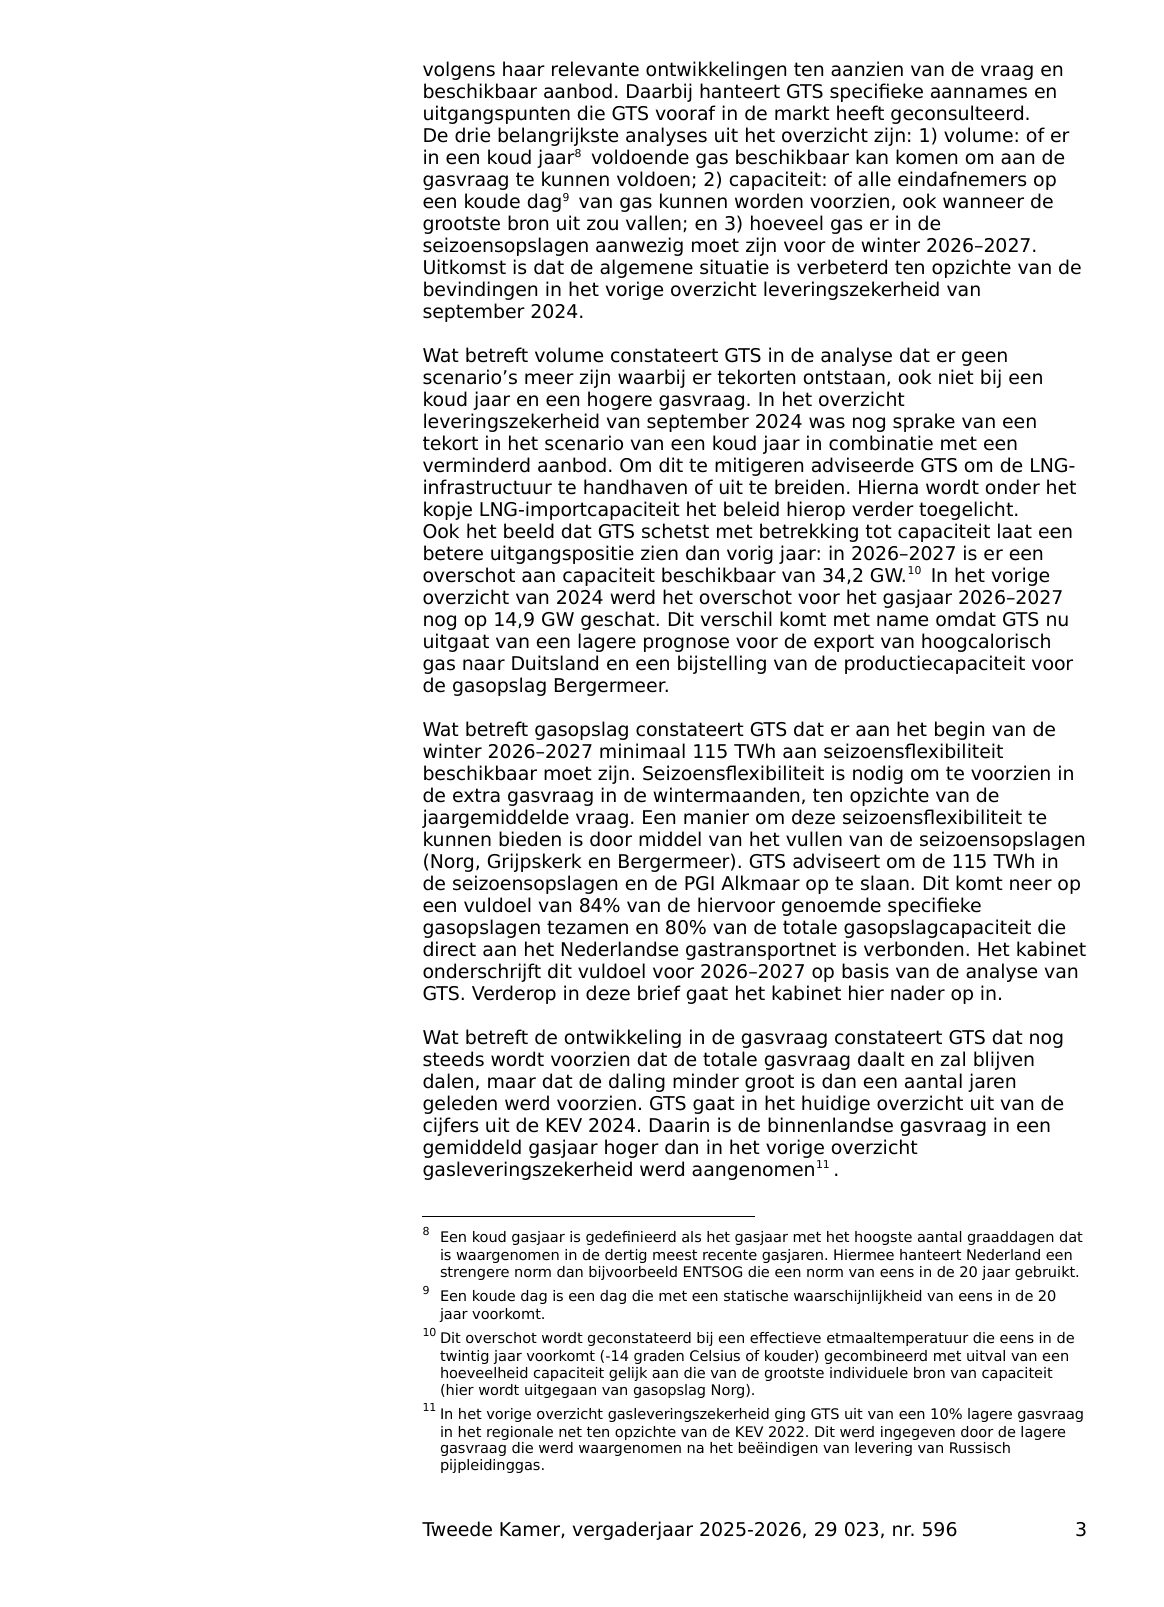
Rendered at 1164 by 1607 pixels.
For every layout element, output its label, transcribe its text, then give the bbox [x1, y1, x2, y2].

text Een koude dag is een dag die met een statische waarschijnlijkheid van eens in de 20 jaar voorkomt. [422, 1284, 1087, 1323]
text De drie belangrijkste analyses uit het overzicht zijn: 1) volume: of er in een koud jaar voldoende gas beschikbaar kan komen om aan de gasvraag te kunnen voldoen; 2) capaciteit: of alle eindafnemers op een koude dag van gas kunnen worden voorzien, ook wanneer de grootste bron uit zou vallen; en 3) hoeveel gas er in de seizoensopslagen aanwezig moet zijn voor de winter 2026–2027. [422, 125, 1087, 257]
text volgens haar relevante ontwikkelingen ten aanzien van de vraag en beschikbaar aanbod. Daarbij hanteert GTS specifieke aannames en uitgangspunten die GTS vooraf in de markt heeft geconsulteerd. [422, 59, 1087, 125]
text Ook het beeld dat GTS schetst met betrekking tot capaciteit laat een betere uitgangspositie zien dan vorig jaar: in 2026–2027 is er een overschot aan capaciteit beschikbaar van 34,2 GW. In het vorige overzicht van 2024 werd het overschot voor het gasjaar 2026–2027 nog op 14,9 GW geschat. Dit verschil komt met name omdat GTS nu uitgaat van een lagere prognose voor de export van hoogcalorisch gas naar Duitsland en een bijstelling van de productiecapaciteit voor de gasopslag Bergermeer. [422, 521, 1087, 697]
text Uitkomst is dat de algemene situatie is verbeterd ten opzichte van de bevindingen in het vorige overzicht leveringszekerheid van september 2024. [422, 257, 1087, 323]
text Wat betreft gasopslag constateert GTS dat er aan het begin van de winter 2026–2027 minimaal 115 TWh aan seizoensflexibiliteit beschikbaar moet zijn. Seizoensflexibiliteit is nodig om te voorzien in de extra gasvraag in de wintermaanden, ten opzichte van de jaargemiddelde vraag. Een manier om deze seizoensflexibiliteit te kunnen bieden is door middel van het vullen van de seizoensopslagen (Norg, Grijpskerk en Bergermeer). GTS adviseert om de 115 TWh in de seizoensopslagen en de PGI Alkmaar op te slaan. Dit komt neer op een vuldoel van 84% van de hiervoor genoemde specifieke gasopslagen tezamen en 80% van de totale gasopslagcapaciteit die direct aan het Nederlandse gastransportnet is verbonden. Het kabinet onderschrijft dit vuldoel voor 2026–2027 op basis van de analyse van GTS. Verderop in deze brief gaat het kabinet hier nader op in. [422, 719, 1087, 1004]
text Dit overschot wordt geconstateerd bij een effectieve etmaaltemperatuur die eens in de twintig jaar voorkomt (-14 graden Celsius of kouder) gecombineerd met uitval van een hoeveelheid capaciteit gelijk aan die van de grootste individuele bron van capaciteit (hier wordt uitgegaan van gasopslag Norg). [422, 1326, 1087, 1399]
text Een koud gasjaar is gedefinieerd als het gasjaar met het hoogste aantal graaddagen dat is waargenomen in de dertig meest recente gasjaren. Hiermee hanteert Nederland een strengere norm dan bijvoorbeeld ENTSOG die een norm van eens in de 20 jaar gebruikt. [422, 1225, 1087, 1281]
text Wat betreft volume constateert GTS in de analyse dat er geen scenario’s meer zijn waarbij er tekorten ontstaan, ook niet bij een koud jaar en een hogere gasvraag. In het overzicht leveringszekerheid van september 2024 was nog sprake van een tekort in het scenario van een koud jaar in combinatie met een verminderd aanbod. Om dit te mitigeren adviseerde GTS om de LNG-infrastructuur te handhaven of uit te breiden. Hierna wordt onder het kopje LNG-importcapaciteit het beleid hierop verder toegelicht. [422, 345, 1087, 521]
text Wat betreft de ontwikkeling in de gasvraag constateert GTS dat nog steeds wordt voorzien dat de totale gasvraag daalt en zal blijven dalen, maar dat de daling minder groot is dan een aantal jaren geleden werd voorzien. GTS gaat in het huidige overzicht uit van de cijfers uit de KEV 2024. Daarin is de binnenlandse gasvraag in een gemiddeld gasjaar hoger dan in het vorige overzicht gasleveringszekerheid werd aangenomen. [422, 1027, 1087, 1181]
text In het vorige overzicht gasleveringszekerheid ging GTS uit van een 10% lagere gasvraag in het regionale net ten opzichte van de KEV 2022. Dit werd ingegeven door de lagere gasvraag die werd waargenomen na het beëindigen van levering van Russisch pijpleidinggas. [422, 1402, 1087, 1474]
